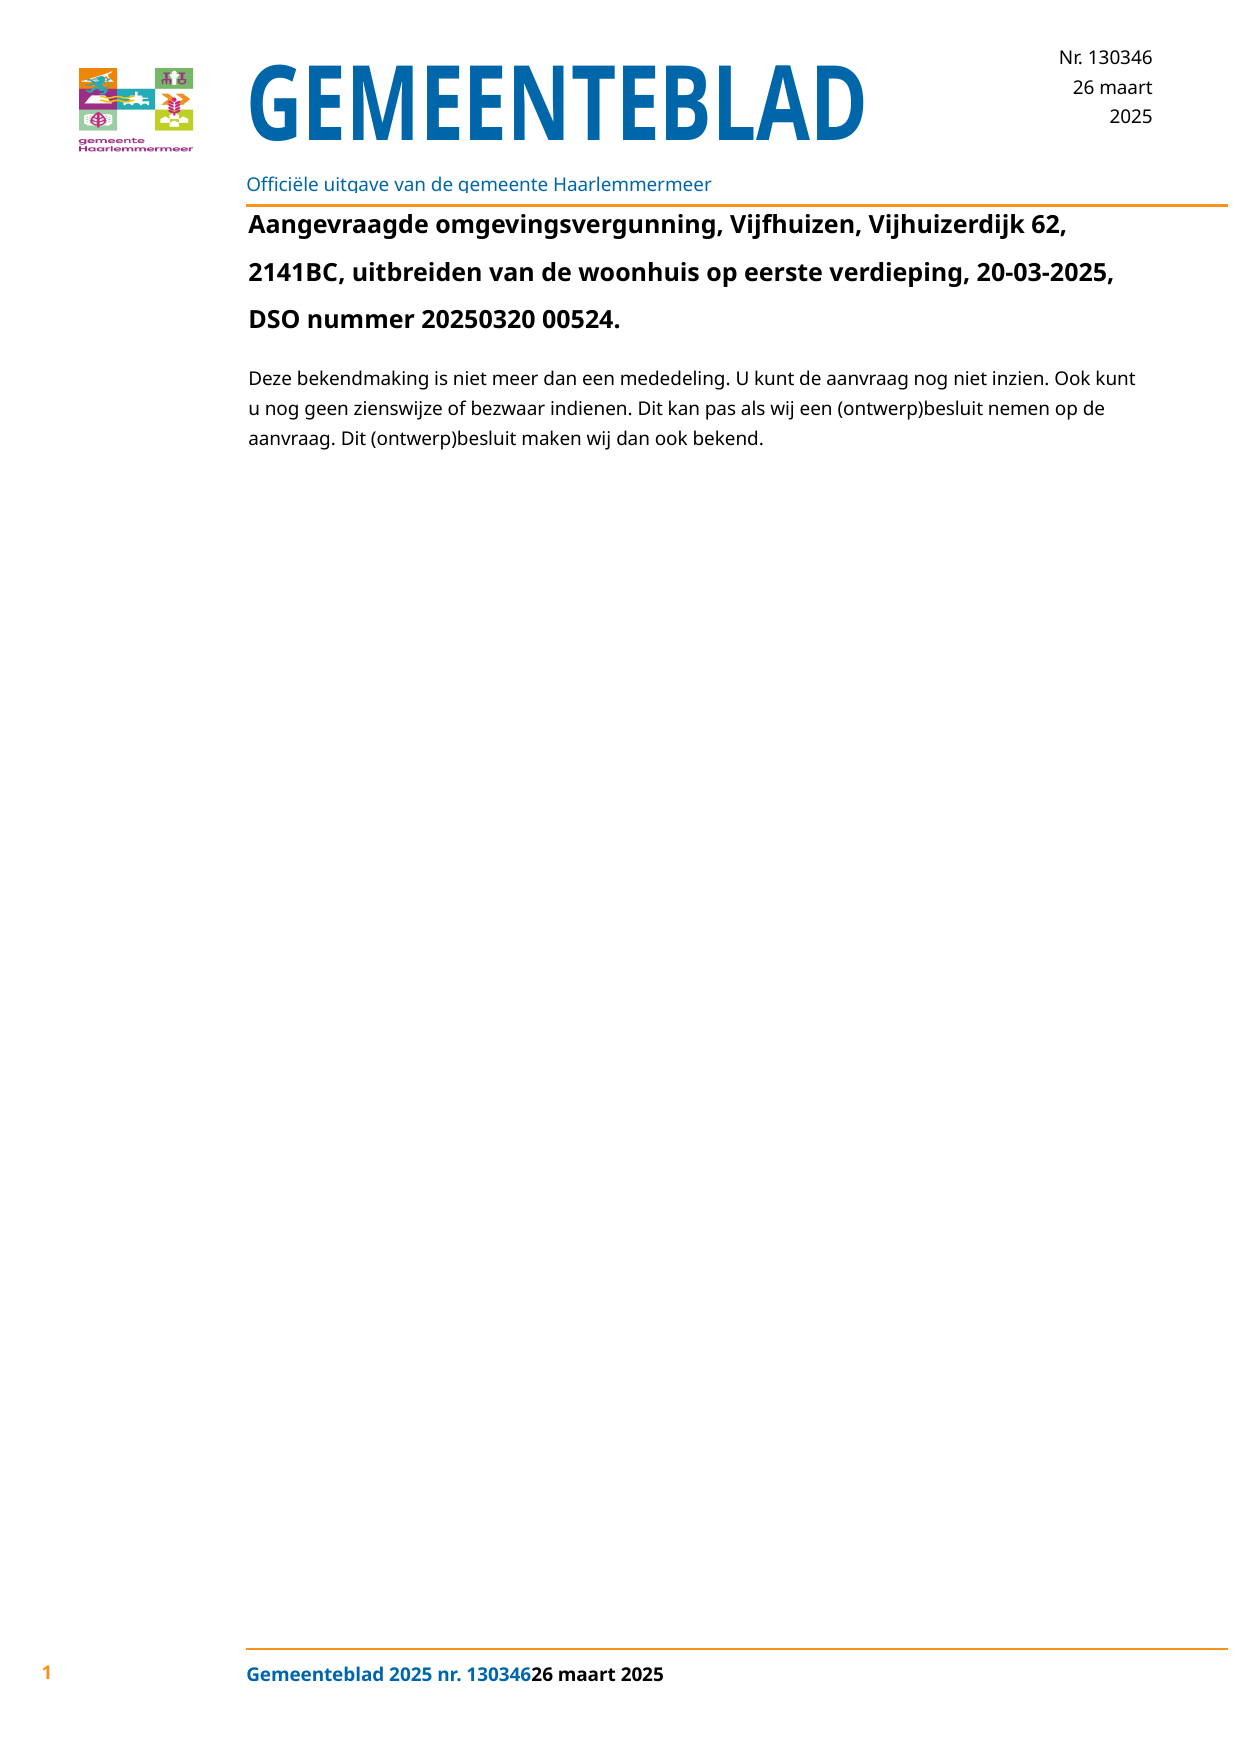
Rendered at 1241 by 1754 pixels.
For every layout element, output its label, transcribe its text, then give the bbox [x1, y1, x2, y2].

text Aangevraagde omgevingsvergunning, Vijfhuizen, Vijhuizerdijk 62, 2141BC, uitbreiden van de woonhuis op eerste verdieping, 20-03-2025, DSO nummer 20250320 00524. [248, 207, 1152, 336]
text Deze bekendmaking is niet meer dan een mededeling. U kunt de aanvraag nog niet inzien. Ook kunt u nog geen zienswijze of bezwaar indienen. Dit kan pas als wij een (ontwerp)besluit nemen op de aanvraag. Dit (ontwerp)besluit maken wij dan ook bekend. [248, 366, 1152, 450]
picture [41, 47, 231, 172]
